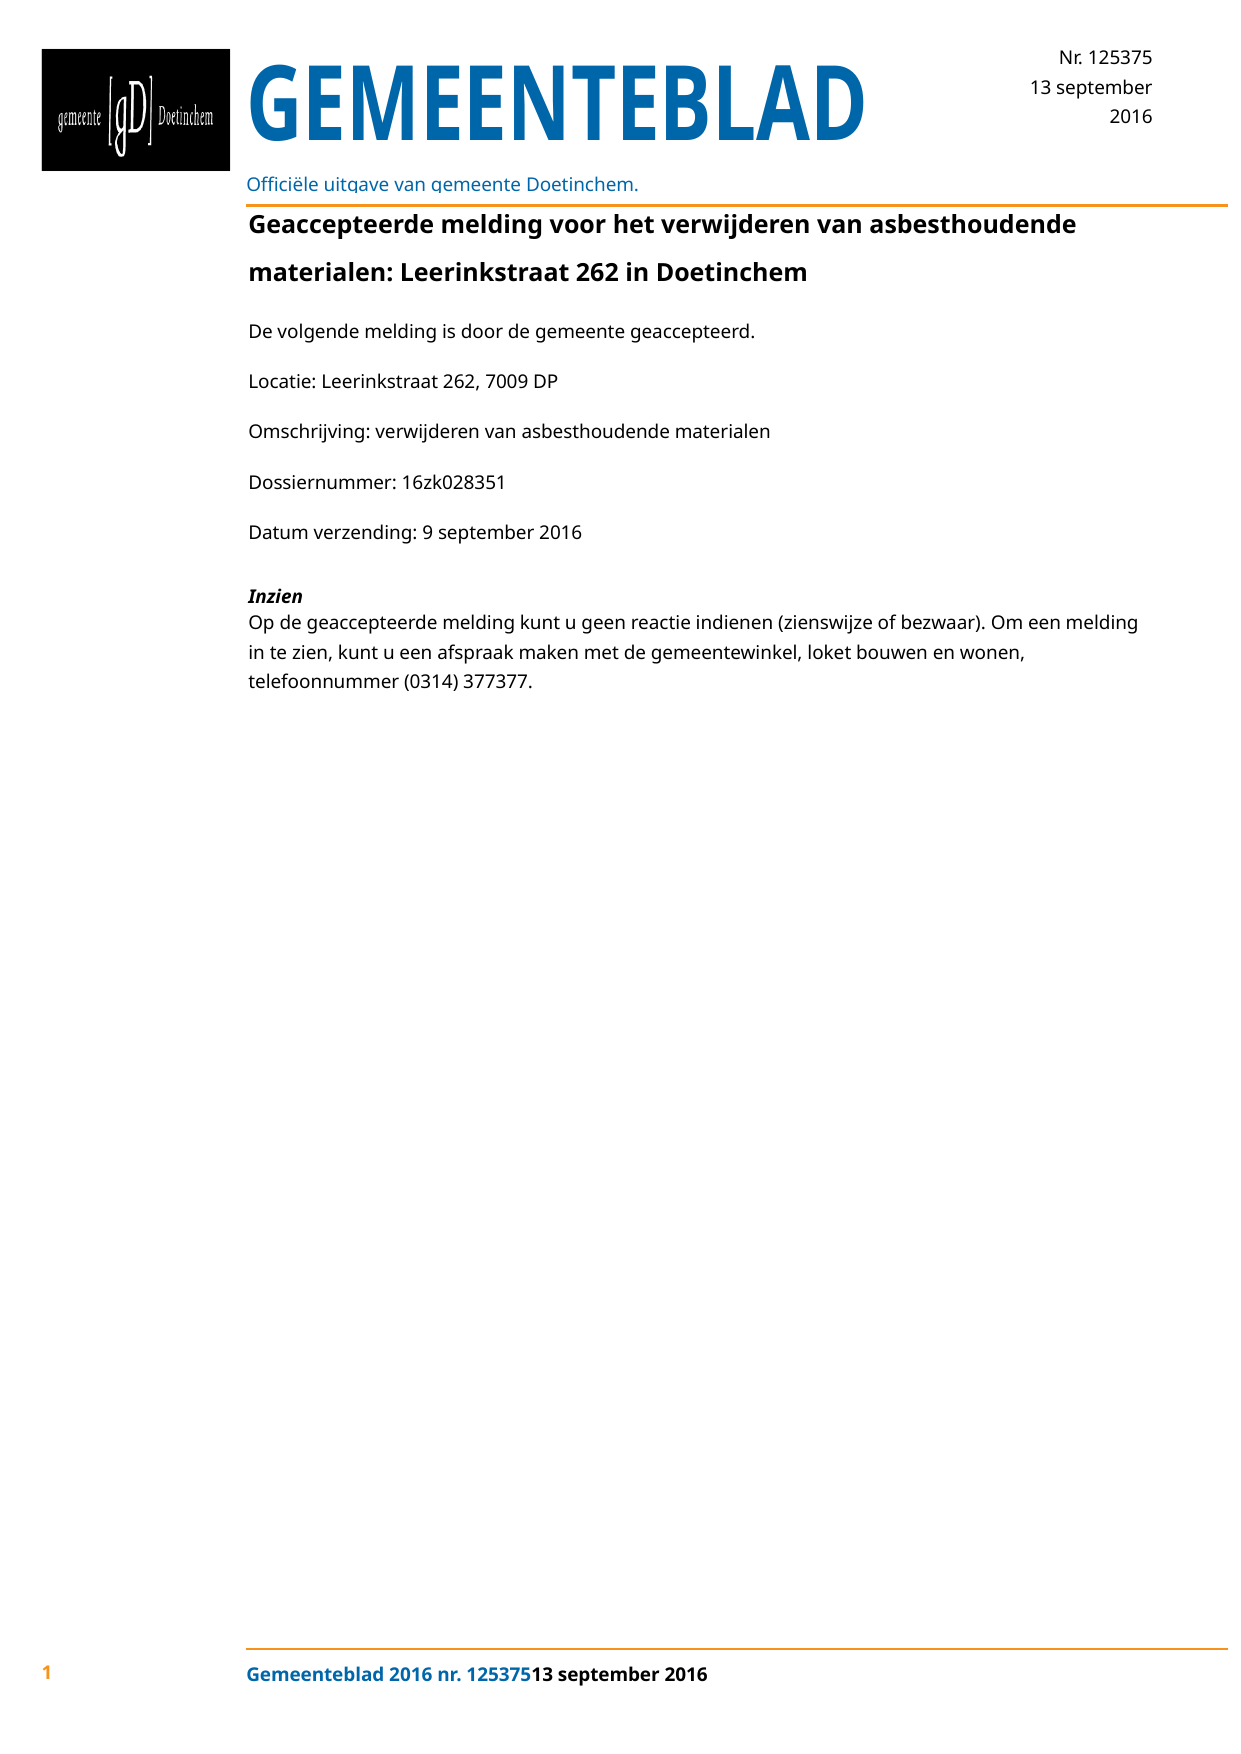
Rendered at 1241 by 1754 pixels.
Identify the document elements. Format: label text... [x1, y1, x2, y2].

picture [41, 47, 231, 172]
text Datum verzending: 9 september 2016 [248, 519, 1152, 545]
text Op de geaccepteerde melding kunt u geen reactie indienen (zienswijze of bezwaar). Om een melding in te zien, kunt u een afspraak maken met de gemeentewinkel, loket bouwen en wonen, telefoonnummer (0314) 377377. [248, 609, 1152, 694]
text Omschrijving: verwijderen van asbesthoudende materialen [248, 419, 1152, 444]
text De volgende melding is door de gemeente geaccepteerd. [248, 318, 1152, 344]
text Dossiernummer: 16zk028351 [248, 469, 1152, 495]
text Locatie: Leerinkstraat 262, 7009 DP [248, 368, 1152, 394]
text Inzien [248, 583, 1152, 609]
text Geaccepteerde melding voor het verwijderen van asbesthoudende materialen: Leerinkstraat 262 in Doetinchem [248, 207, 1152, 288]
